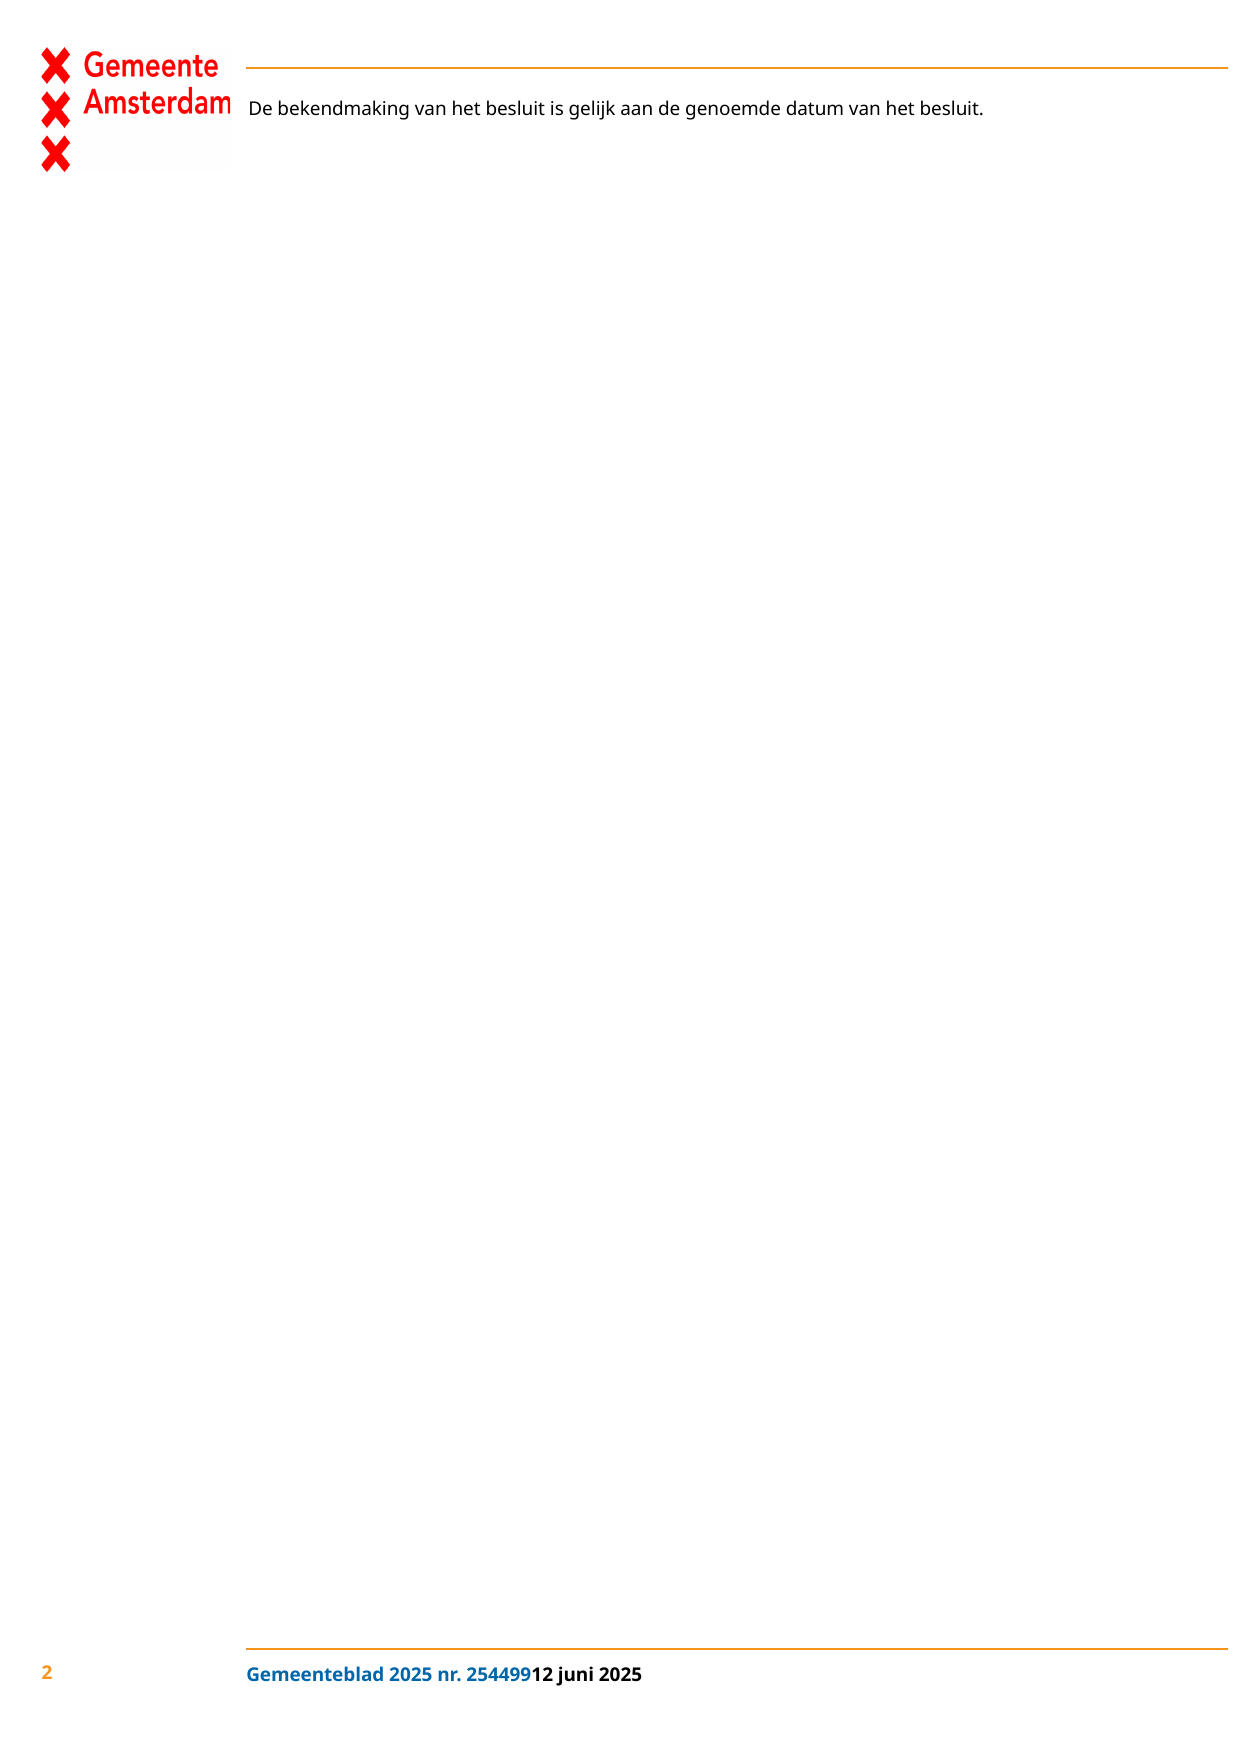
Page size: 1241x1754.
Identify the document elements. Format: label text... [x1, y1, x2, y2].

picture [41, 47, 231, 172]
text De bekendmaking van het besluit is gelijk aan de genoemde datum van het besluit. [248, 95, 1152, 121]
